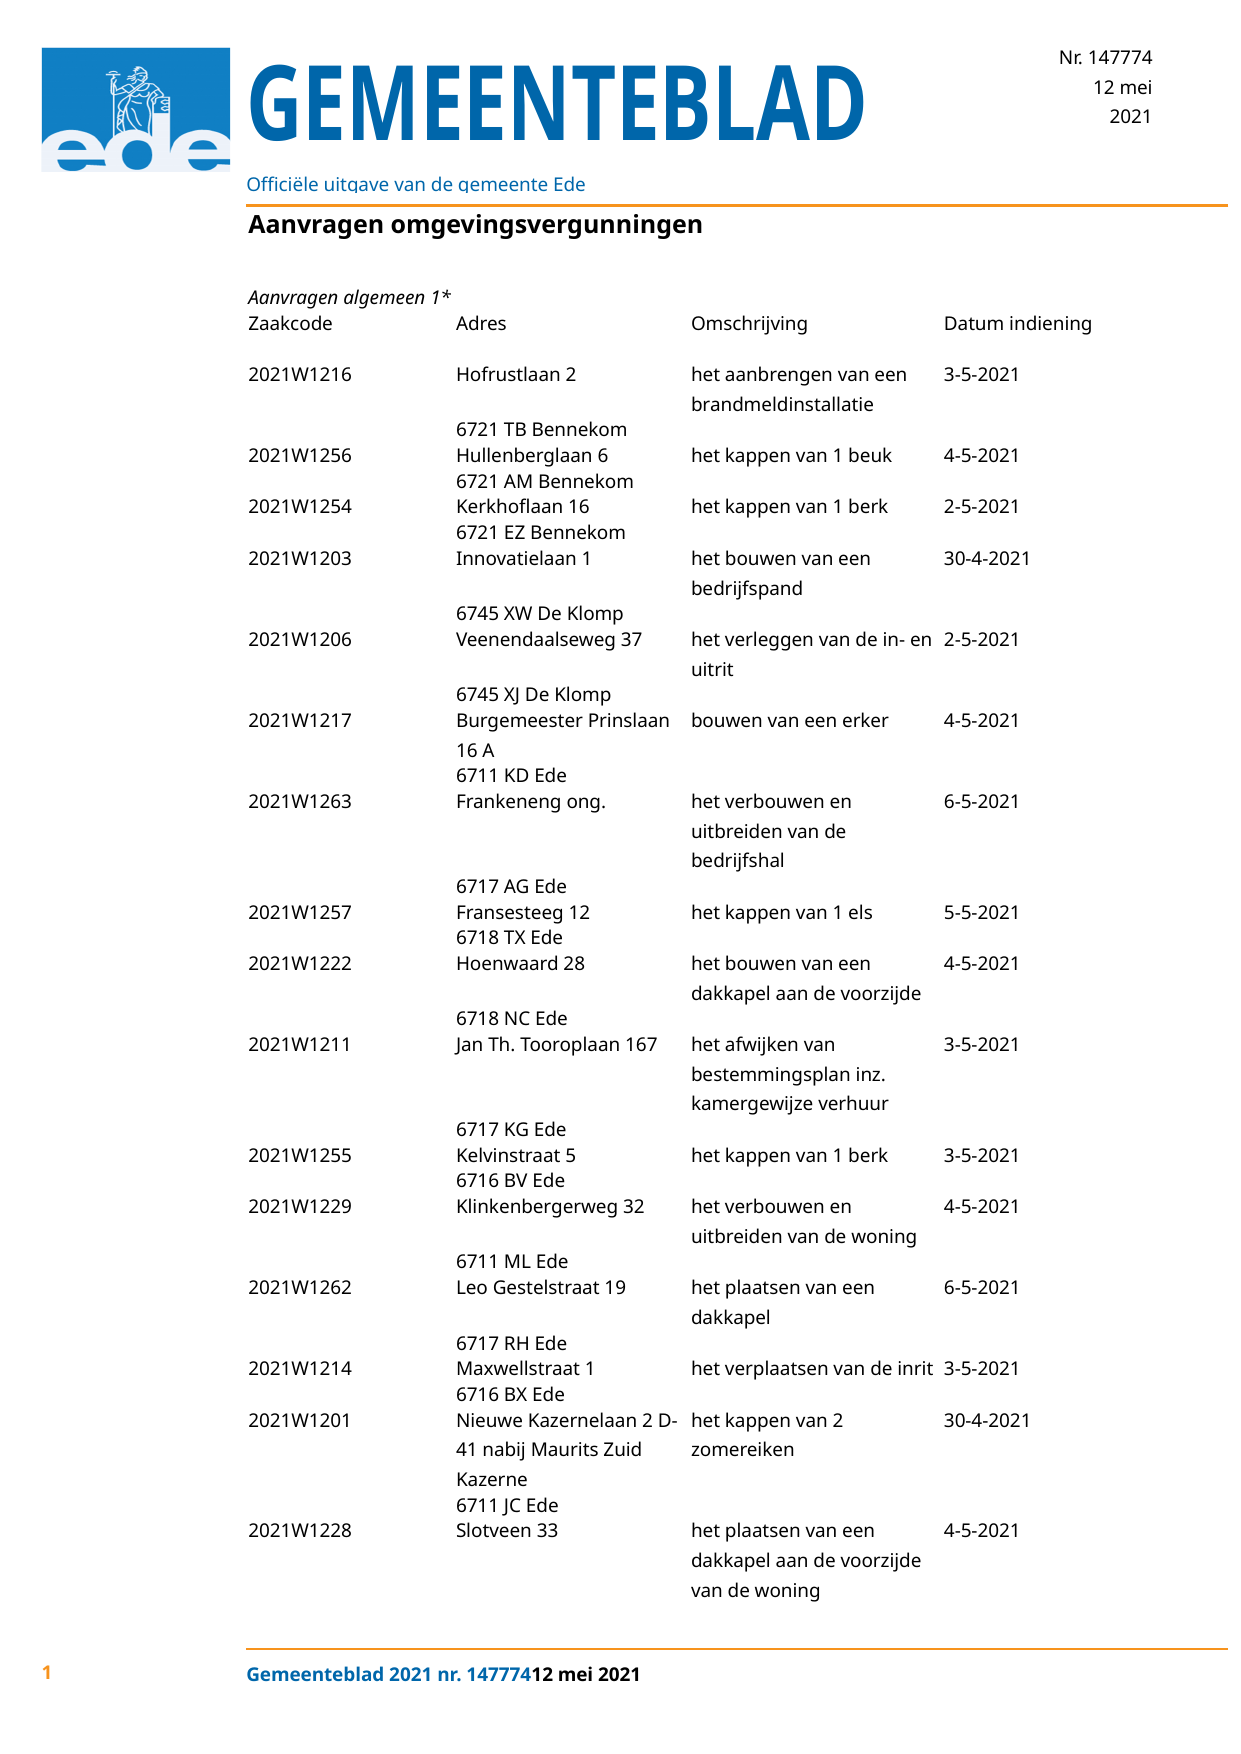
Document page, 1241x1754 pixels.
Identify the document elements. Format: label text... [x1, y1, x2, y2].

table_cell 3-5-2021 [944, 361, 1152, 416]
table_cell Frankeneng ong. [456, 788, 691, 873]
table_cell [248, 1006, 456, 1031]
table_cell Klinkenbergerweg 32 [456, 1194, 691, 1249]
table_cell [691, 873, 944, 899]
table_cell het verbouwen en uitbreiden van de bedrijfshal [691, 788, 944, 873]
table_cell het bouwen van een dakkapel aan de voorzijde [691, 950, 944, 1006]
table_cell Hoenwaard 28 [456, 950, 691, 1006]
table_cell 6717 AG Ede [456, 873, 691, 899]
table_cell 2021W1216 [248, 361, 456, 416]
table_cell [691, 468, 944, 494]
table_cell 2021W1262 [248, 1275, 456, 1330]
table_cell [944, 1492, 1152, 1518]
table_cell [691, 763, 944, 788]
table_cell [248, 335, 456, 361]
table_cell [691, 1492, 944, 1518]
table_cell het bouwen van een bedrijfspand [691, 545, 944, 600]
table_cell [944, 1330, 1152, 1356]
table_cell 4-5-2021 [944, 707, 1152, 762]
table_cell 6721 AM Bennekom [456, 468, 691, 494]
table_cell het kappen van 1 beuk [691, 442, 944, 468]
table_cell 3-5-2021 [944, 1142, 1152, 1168]
table_cell [691, 1116, 944, 1142]
table_cell [691, 416, 944, 442]
table_cell 2021W1255 [248, 1142, 456, 1168]
table_cell 2021W1214 [248, 1356, 456, 1381]
table_cell Nieuwe Kazernelaan 2 D-41 nabij Maurits Zuid Kazerne [456, 1407, 691, 1492]
table_cell 6716 BV Ede [456, 1168, 691, 1193]
table_cell [456, 335, 691, 361]
table_cell 6711 ML Ede [456, 1249, 691, 1274]
table_cell 2021W1206 [248, 626, 456, 681]
table_cell 6721 TB Bennekom [456, 416, 691, 442]
table_cell 6718 TX Ede [456, 925, 691, 950]
table_cell het kappen van 1 berk [691, 494, 944, 519]
picture [41, 47, 231, 172]
table_cell [248, 763, 456, 788]
table_cell [944, 1006, 1152, 1031]
table_cell [691, 681, 944, 707]
table_cell Kelvinstraat 5 [456, 1142, 691, 1168]
table_cell [944, 1116, 1152, 1142]
table_cell 3-5-2021 [944, 1356, 1152, 1381]
table_cell Kerkhoflaan 16 [456, 494, 691, 519]
table_cell 30-4-2021 [944, 1407, 1152, 1492]
table_cell 6717 KG Ede [456, 1116, 691, 1142]
table_cell [248, 600, 456, 626]
table_cell [691, 1006, 944, 1031]
table_cell [691, 1330, 944, 1356]
table_cell [248, 1116, 456, 1142]
table_cell 30-4-2021 [944, 545, 1152, 600]
table_cell [944, 468, 1152, 494]
table_cell 2-5-2021 [944, 494, 1152, 519]
table_cell Hofrustlaan 2 [456, 361, 691, 416]
table_cell [691, 925, 944, 950]
table_cell 4-5-2021 [944, 1194, 1152, 1249]
table_cell het plaatsen van een dakkapel [691, 1275, 944, 1330]
table_cell [944, 681, 1152, 707]
table_cell [248, 1330, 456, 1356]
table_cell [944, 416, 1152, 442]
table_cell [248, 873, 456, 899]
table_cell het plaatsen van een dakkapel aan de voorzijde van de woning [691, 1518, 944, 1602]
table_cell [944, 600, 1152, 626]
table_cell Burgemeester Prinslaan 16 A [456, 707, 691, 762]
table_cell het verbouwen en uitbreiden van de woning [691, 1194, 944, 1249]
table_cell [944, 1249, 1152, 1274]
table_cell [944, 1168, 1152, 1193]
table_cell 2021W1201 [248, 1407, 456, 1492]
table_header Omschrijving [691, 310, 944, 335]
table_cell 2-5-2021 [944, 626, 1152, 681]
table_cell het kappen van 1 els [691, 899, 944, 924]
table_cell het verleggen van de in- en uitrit [691, 626, 944, 681]
table_cell Veenendaalseweg 37 [456, 626, 691, 681]
table_cell 5-5-2021 [944, 899, 1152, 924]
table_cell 2021W1257 [248, 899, 456, 924]
table_cell 6716 BX Ede [456, 1381, 691, 1407]
table_cell [248, 468, 456, 494]
table_cell 6711 KD Ede [456, 763, 691, 788]
table_cell [248, 416, 456, 442]
table_cell [944, 335, 1152, 361]
table_cell [248, 1249, 456, 1274]
table_cell Jan Th. Tooroplaan 167 [456, 1031, 691, 1116]
table_cell 2021W1229 [248, 1194, 456, 1249]
table_cell [248, 681, 456, 707]
table_cell Fransesteeg 12 [456, 899, 691, 924]
table_cell [944, 763, 1152, 788]
table_cell [248, 1381, 456, 1407]
table_header Zaakcode [248, 310, 456, 335]
table_cell het kappen van 1 berk [691, 1142, 944, 1168]
table_cell 4-5-2021 [944, 442, 1152, 468]
table_cell bouwen van een erker [691, 707, 944, 762]
table_cell [691, 1249, 944, 1274]
table_cell 2021W1203 [248, 545, 456, 600]
table_cell 4-5-2021 [944, 950, 1152, 1006]
table_cell 2021W1217 [248, 707, 456, 762]
table_cell 2021W1228 [248, 1518, 456, 1602]
table_cell [691, 1168, 944, 1193]
table_cell het verplaatsen van de inrit [691, 1356, 944, 1381]
table_cell 6-5-2021 [944, 788, 1152, 873]
table_cell [691, 519, 944, 545]
table_cell [944, 873, 1152, 899]
table_cell 2021W1211 [248, 1031, 456, 1116]
text Aanvragen omgevingsvergunningen [248, 207, 1152, 241]
table_cell [691, 600, 944, 626]
table_cell 6721 EZ Bennekom [456, 519, 691, 545]
table_cell [944, 925, 1152, 950]
table_cell 4-5-2021 [944, 1518, 1152, 1602]
table_cell 6717 RH Ede [456, 1330, 691, 1356]
table_cell Slotveen 33 [456, 1518, 691, 1602]
table_cell [248, 1168, 456, 1193]
table_cell 2021W1263 [248, 788, 456, 873]
table_cell [944, 1381, 1152, 1407]
table_cell 3-5-2021 [944, 1031, 1152, 1116]
table_header Datum indiening [944, 310, 1152, 335]
table_cell 6711 JC Ede [456, 1492, 691, 1518]
table_cell het afwijken van bestemmingsplan inz. kamergewijze verhuur [691, 1031, 944, 1116]
table_cell 2021W1254 [248, 494, 456, 519]
table_cell 6745 XW De Klomp [456, 600, 691, 626]
table_cell [691, 335, 944, 361]
table_cell het kappen van 2 zomereiken [691, 1407, 944, 1492]
table_cell Maxwellstraat 1 [456, 1356, 691, 1381]
table_header Adres [456, 310, 691, 335]
table_cell 2021W1256 [248, 442, 456, 468]
table_cell 6718 NC Ede [456, 1006, 691, 1031]
table_cell het aanbrengen van een brandmeldinstallatie [691, 361, 944, 416]
table_cell [248, 925, 456, 950]
table_cell 6-5-2021 [944, 1275, 1152, 1330]
table_cell [248, 1492, 456, 1518]
table_cell 2021W1222 [248, 950, 456, 1006]
table_cell [944, 519, 1152, 545]
table_cell Innovatielaan 1 [456, 545, 691, 600]
table_cell [691, 1381, 944, 1407]
table_cell Leo Gestelstraat 19 [456, 1275, 691, 1330]
table_cell [248, 519, 456, 545]
table_cell 6745 XJ De Klomp [456, 681, 691, 707]
text Aanvragen algemeen 1* [248, 284, 1152, 309]
table_cell Hullenberglaan 6 [456, 442, 691, 468]
